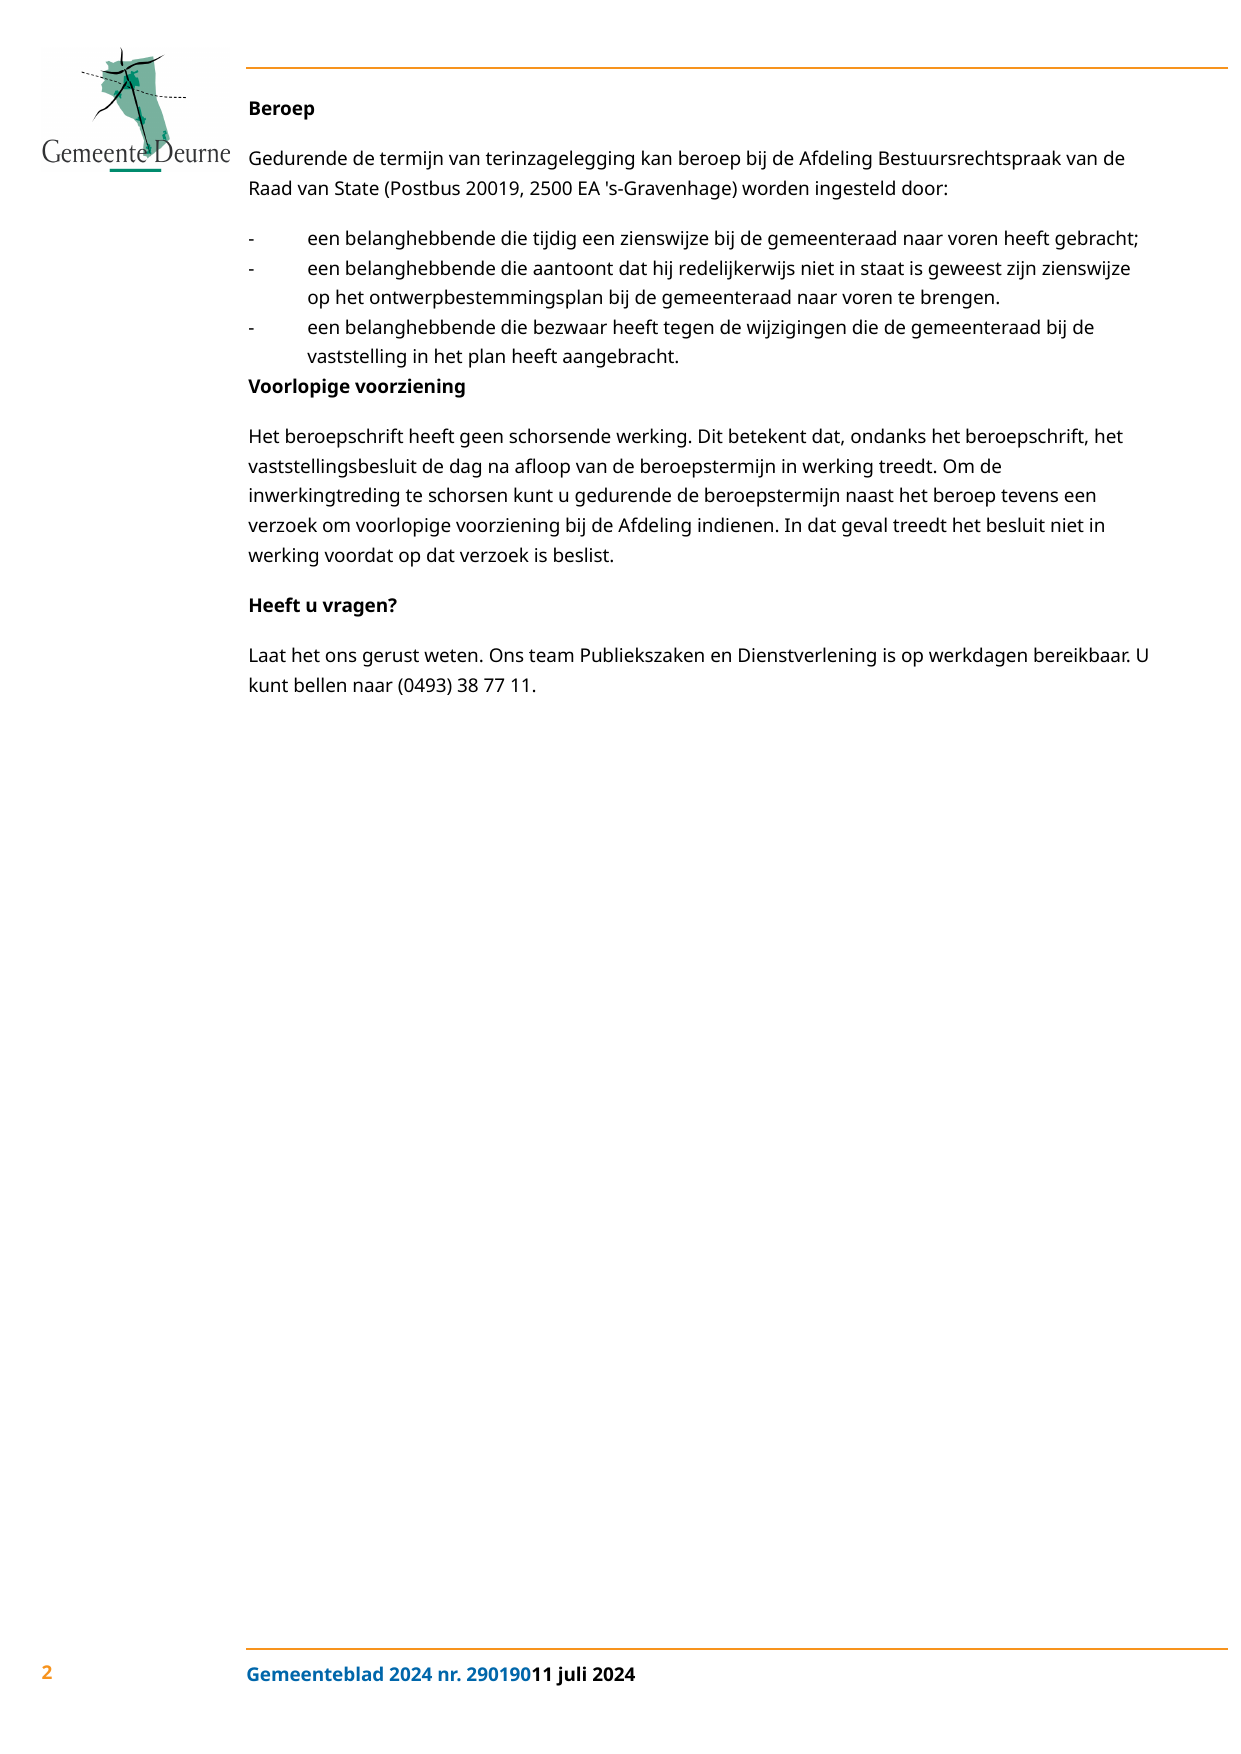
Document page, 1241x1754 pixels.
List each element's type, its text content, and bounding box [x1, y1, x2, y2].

list een belanghebbende die aantoont dat hij redelijkerwijs niet in staat is geweest zijn zienswijze op het ontwerpbestemmingsplan bij de gemeenteraad naar voren te brengen. [248, 255, 1152, 310]
text Laat het ons gerust weten. Ons team Publiekszaken en Dienstverlening is op werkdagen bereikbaar. U kunt bellen naar (0493) 38 77 11. [248, 643, 1152, 698]
text Gedurende de termijn van terinzagelegging kan beroep bij de Afdeling Bestuursrechtspraak van de Raad van State (Postbus 20019, 2500 EA 's-Gravenhage) worden ingesteld door: [248, 145, 1152, 201]
list een belanghebbende die tijdig een zienswijze bij de gemeenteraad naar voren heeft gebracht; [248, 225, 1152, 251]
text Voorlopige voorziening [248, 373, 1152, 399]
picture [41, 47, 231, 172]
text Het beroepschrift heeft geen schorsende werking. Dit betekent dat, ondanks het beroepschrift, het vaststellingsbesluit de dag na afloop van de beroepstermijn in werking treedt. Om de inwerkingtreding te schorsen kunt u gedurende de beroepstermijn naast het beroep tevens een verzoek om voorlopige voorziening bij de Afdeling indienen. In dat geval treedt het besluit niet in werking voordat op dat verzoek is beslist. [248, 423, 1152, 568]
text Beroep [248, 95, 1152, 121]
text Heeft u vragen? [248, 592, 1152, 618]
list een belanghebbende die bezwaar heeft tegen de wijzigingen die de gemeenteraad bij de vaststelling in het plan heeft aangebracht. [248, 314, 1152, 369]
